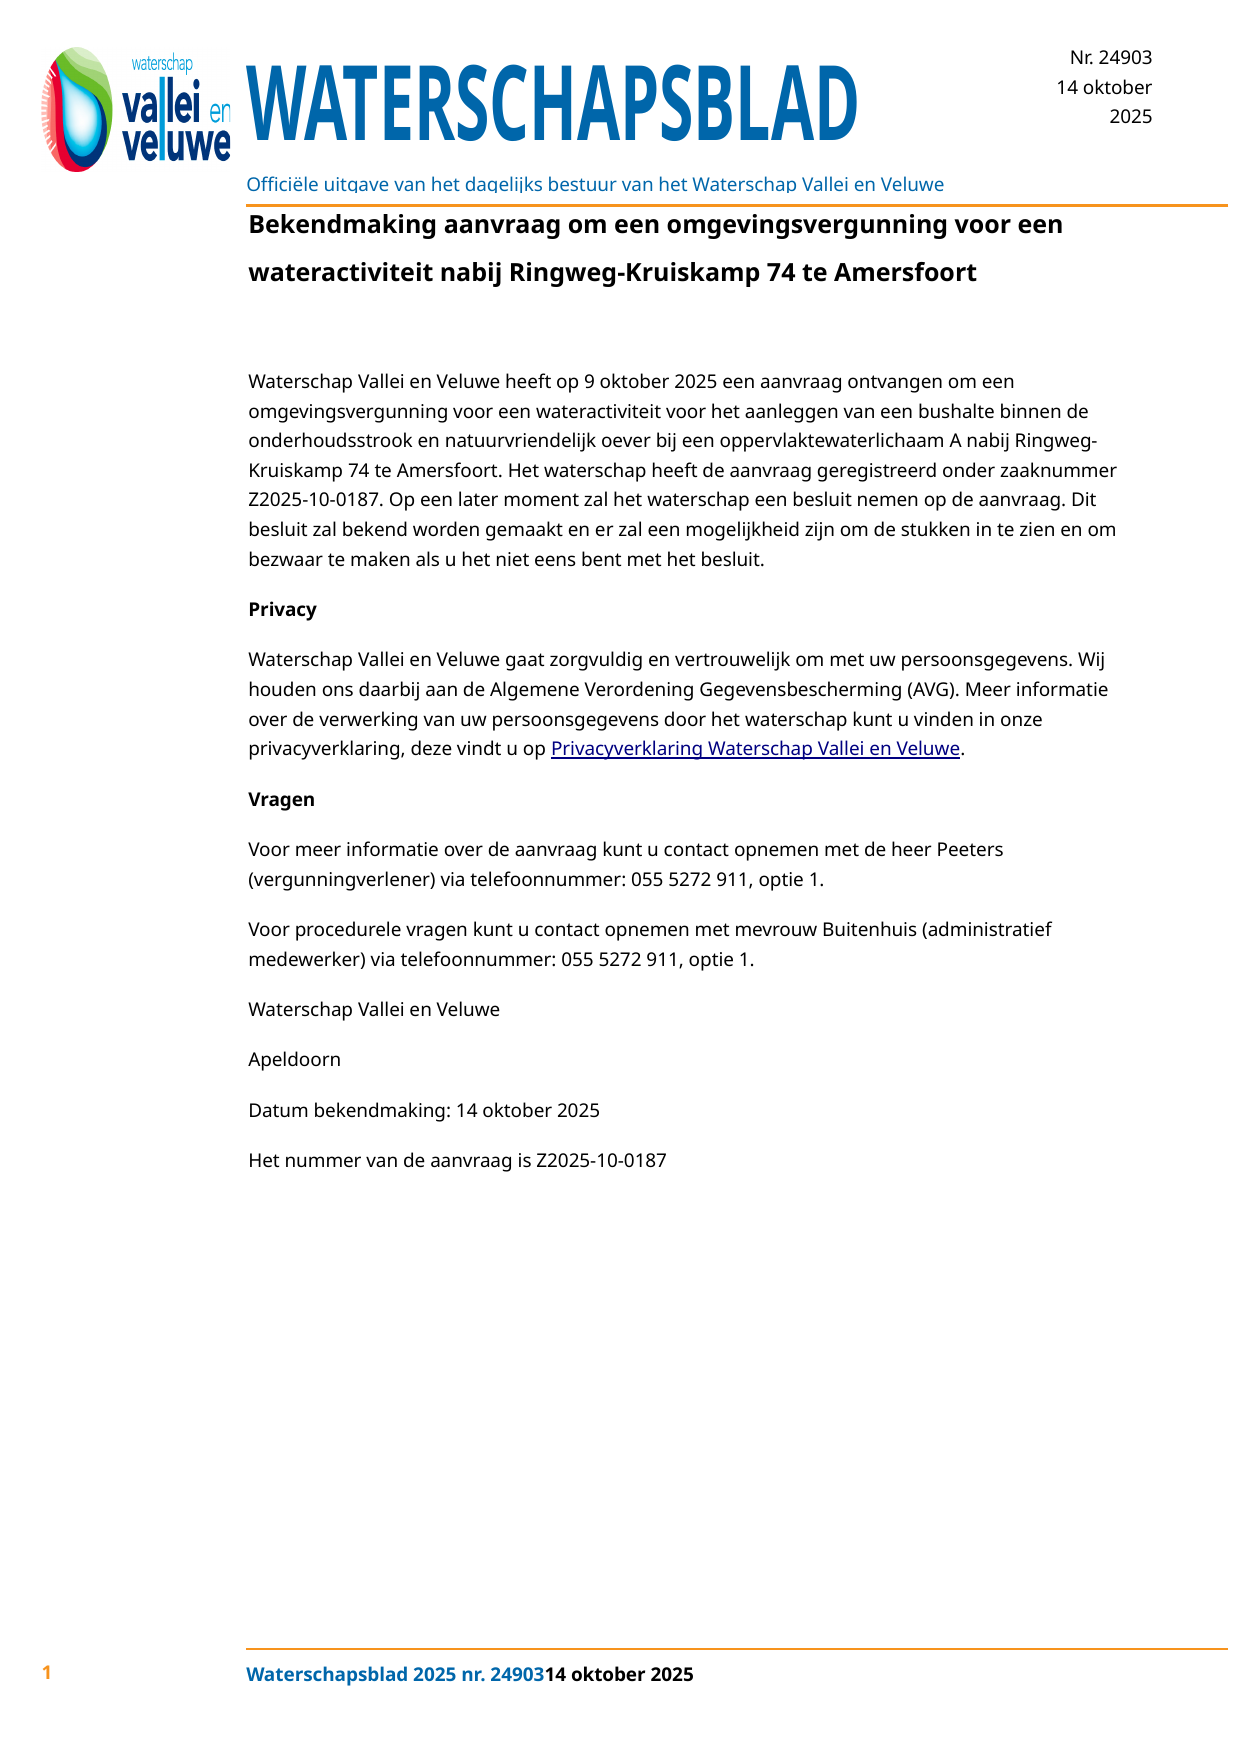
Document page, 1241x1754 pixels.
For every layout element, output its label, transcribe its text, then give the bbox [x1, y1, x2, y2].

text Voor procedurele vragen kunt u contact opnemen met mevrouw Buitenhuis (administratief medewerker) via telefoonnummer: 055 5272 911, optie 1. [248, 916, 1152, 972]
text Vragen [248, 786, 1152, 812]
text Privacy [248, 596, 1152, 622]
picture [41, 47, 231, 172]
text Waterschap Vallei en Veluwe heeft op 9 oktober 2025 een aanvraag ontvangen om een omgevingsvergunning voor een wateractiviteit voor het aanleggen van een bushalte binnen de onderhoudsstrook en natuurvriendelijk oever bij een oppervlaktewaterlichaam A nabij Ringweg-Kruiskamp 74 te Amersfoort. Het waterschap heeft de aanvraag geregistreerd onder zaaknummer Z2025-10-0187. Op een later moment zal het waterschap een besluit nemen op de aanvraag. Dit besluit zal bekend worden gemaakt en er zal een mogelijkheid zijn om de stukken in te zien en om bezwaar te maken als u het niet eens bent met het besluit. [248, 368, 1152, 572]
text Bekendmaking aanvraag om een omgevingsvergunning voor een wateractiviteit nabij Ringweg-Kruiskamp 74 te Amersfoort [248, 207, 1152, 288]
text Waterschap Vallei en Veluwe gaat zorgvuldig en vertrouwelijk om met uw persoonsgegevens. Wij houden ons daarbij aan de Algemene Verordening Gegevensbescherming (AVG). Meer informatie over de verwerking van uw persoonsgegevens door het waterschap kunt u vinden in onze privacyverklaring, deze vindt u op Privacyverklaring Waterschap Vallei en Veluwe. [248, 647, 1152, 761]
text Apeldoorn [248, 1047, 1152, 1072]
text Het nummer van de aanvraag is Z2025-10-0187 [248, 1147, 1152, 1173]
text Voor meer informatie over de aanvraag kunt u contact opnemen met de heer Peeters (vergunningverlener) via telefoonnummer: 055 5272 911, optie 1. [248, 836, 1152, 892]
text Waterschap Vallei en Veluwe [248, 996, 1152, 1022]
text Datum bekendmaking: 14 oktober 2025 [248, 1097, 1152, 1123]
